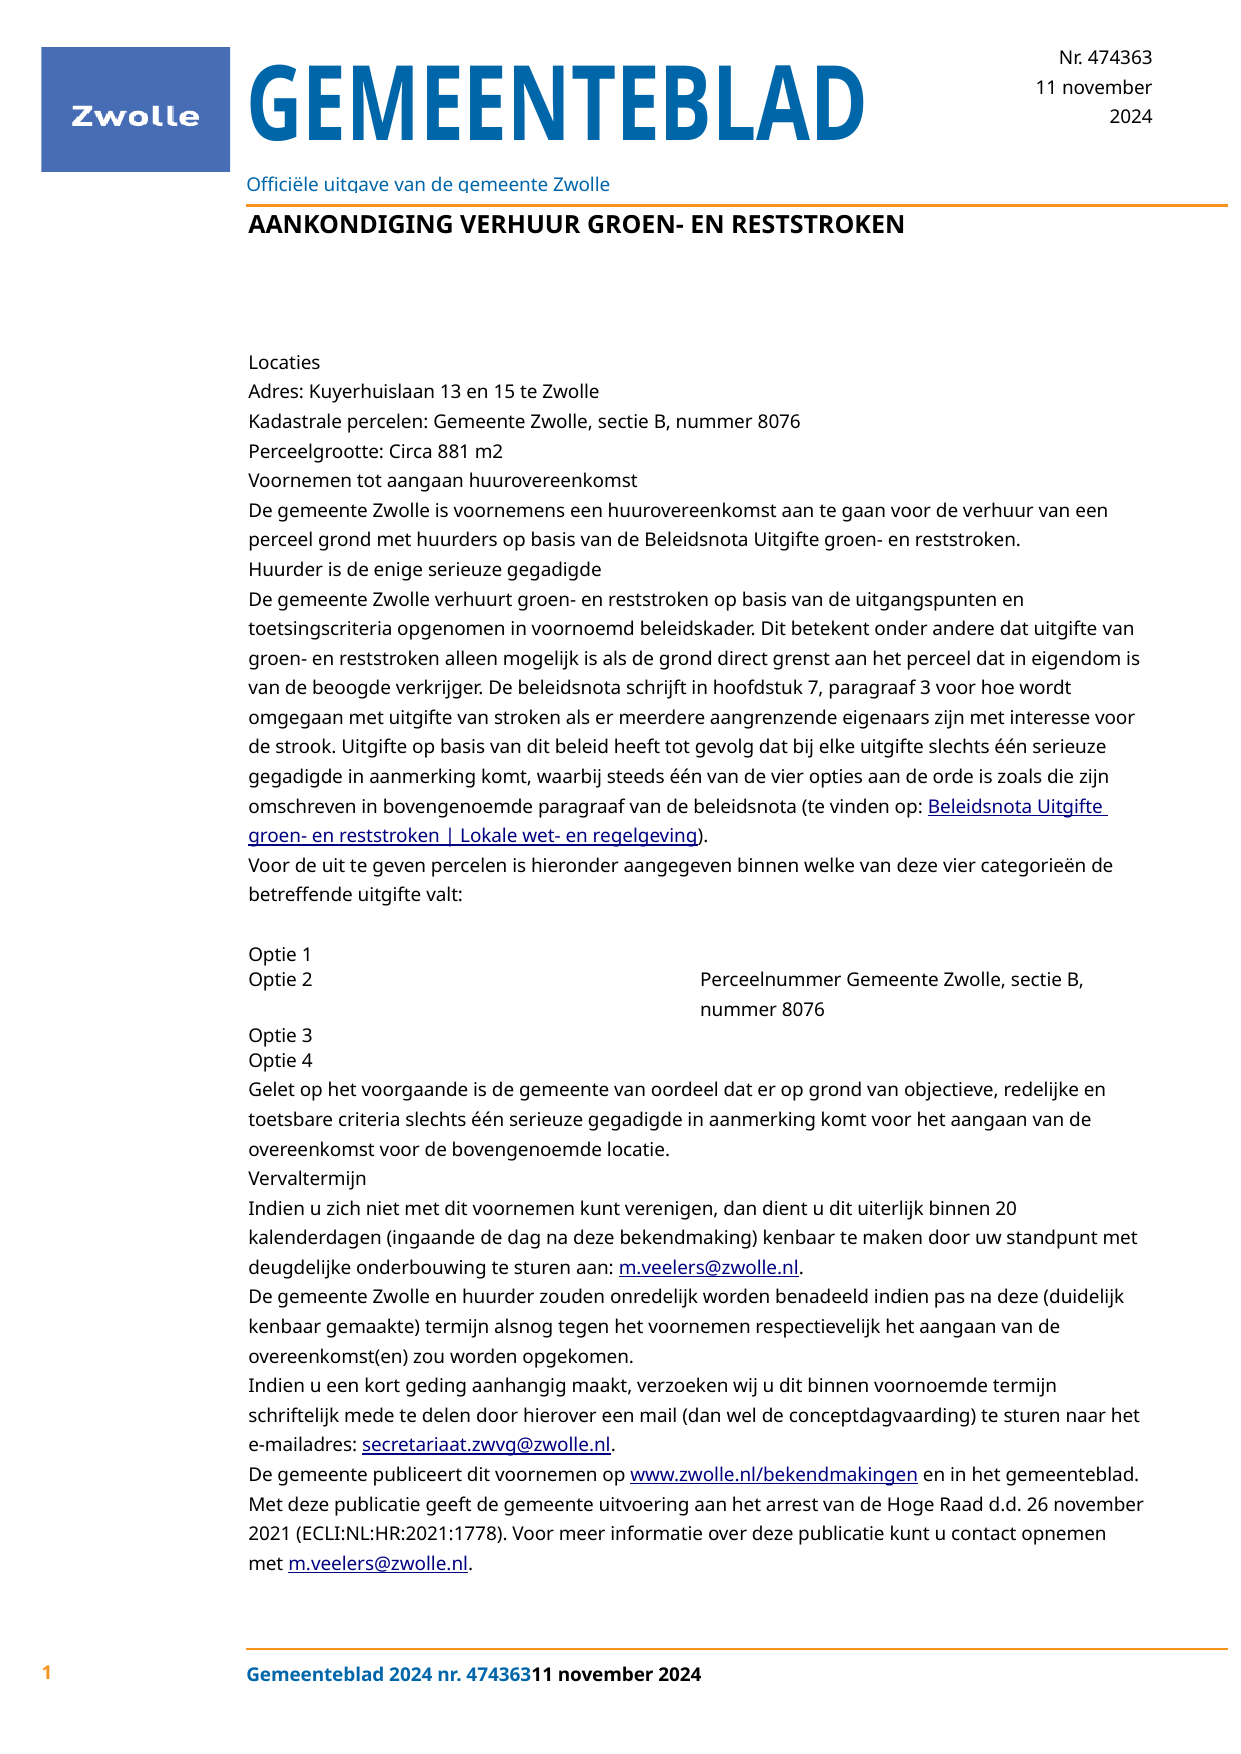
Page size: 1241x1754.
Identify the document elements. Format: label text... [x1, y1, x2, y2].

table_header [700, 941, 1152, 967]
picture [41, 47, 231, 172]
table_cell Optie 2 [248, 967, 700, 1022]
text De gemeente Zwolle is voornemens een huurovereenkomst aan te gaan voor de verhuur van een perceel grond met huurders op basis van de Beleidsnota Uitgifte groen- en reststroken. [248, 497, 1152, 552]
text Perceelgrootte: Circa 881 m2 [248, 438, 1152, 464]
text De gemeente publiceert dit voornemen op www.zwolle.nl/bekendmakingen en in het gemeenteblad. Met deze publicatie geeft de gemeente uitvoering aan het arrest van de Hoge Raad d.d. 26 november 2021 (ECLI:NL:HR:2021:1778). Voor meer informatie over deze publicatie kunt u contact opnemen met m.veelers@zwolle.nl. [248, 1461, 1152, 1576]
text Kadastrale percelen: Gemeente Zwolle, sectie B, nummer 8076 [248, 408, 1152, 434]
text De gemeente Zwolle verhuurt groen- en reststroken op basis van de uitgangspunten en toetsingscriteria opgenomen in voornoemd beleidskader. Dit betekent onder andere dat uitgifte van groen- en reststroken alleen mogelijk is als de grond direct grenst aan het perceel dat in eigendom is van de beoogde verkrijger. De beleidsnota schrijft in hoofdstuk 7, paragraaf 3 voor hoe wordt omgegaan met uitgifte van stroken als er meerdere aangrenzende eigenaars zijn met interesse voor de strook. Uitgifte op basis van dit beleid heeft tot gevolg dat bij elke uitgifte slechts één serieuze gegadigde in aanmerking komt, waarbij steeds één van de vier opties aan de orde is zoals die zijn omschreven in bovengenoemde paragraaf van de beleidsnota (te vinden op: Beleidsnota Uitgifte groen- en reststroken | Lokale wet- en regelgeving). [248, 586, 1152, 848]
text Indien u een kort geding aanhangig maakt, verzoeken wij u dit binnen voornoemde termijn schriftelijk mede te delen door hierover een mail (dan wel de conceptdagvaarding) te sturen naar het e-mailadres: secretariaat.zwvg@zwolle.nl. [248, 1372, 1152, 1457]
table_cell [700, 1022, 1152, 1048]
text Adres: Kuyerhuislaan 13 en 15 te Zwolle [248, 379, 1152, 404]
text Gelet op het voorgaande is de gemeente van oordeel dat er op grond van objectieve, redelijke en toetsbare criteria slechts één serieuze gegadigde in aanmerking komt voor het aangaan van de overeenkomst voor de bovengenoemde locatie. [248, 1077, 1152, 1162]
text Locaties [248, 349, 1152, 375]
text Vervaltermijn [248, 1165, 1152, 1191]
text De gemeente Zwolle en huurder zouden onredelijk worden benadeeld indien pas na deze (duidelijk kenbaar gemaakte) termijn alsnog tegen het voornemen respectievelijk het aangaan van de overeenkomst(en) zou worden opgekomen. [248, 1284, 1152, 1369]
text Voornemen tot aangaan huurovereenkomst [248, 467, 1152, 493]
table_header Optie 1 [248, 941, 700, 967]
table_cell Perceelnummer Gemeente Zwolle, sectie B, nummer 8076 [700, 967, 1152, 1022]
table_cell Optie 4 [248, 1048, 700, 1073]
table_cell [700, 1048, 1152, 1073]
text Huurder is de enige serieuze gegadigde [248, 556, 1152, 582]
text Indien u zich niet met dit voornemen kunt verenigen, dan dient u dit uiterlijk binnen 20 kalenderdagen (ingaande de dag na deze bekendmaking) kenbaar te maken door uw standpunt met deugdelijke onderbouwing te sturen aan: m.veelers@zwolle.nl. [248, 1195, 1152, 1280]
text AANKONDIGING VERHUUR GROEN- EN RESTSTROKEN [248, 207, 1152, 241]
table_cell Optie 3 [248, 1022, 700, 1048]
text Voor de uit te geven percelen is hieronder aangegeven binnen welke van deze vier categorieën de betreffende uitgifte valt: [248, 852, 1152, 907]
